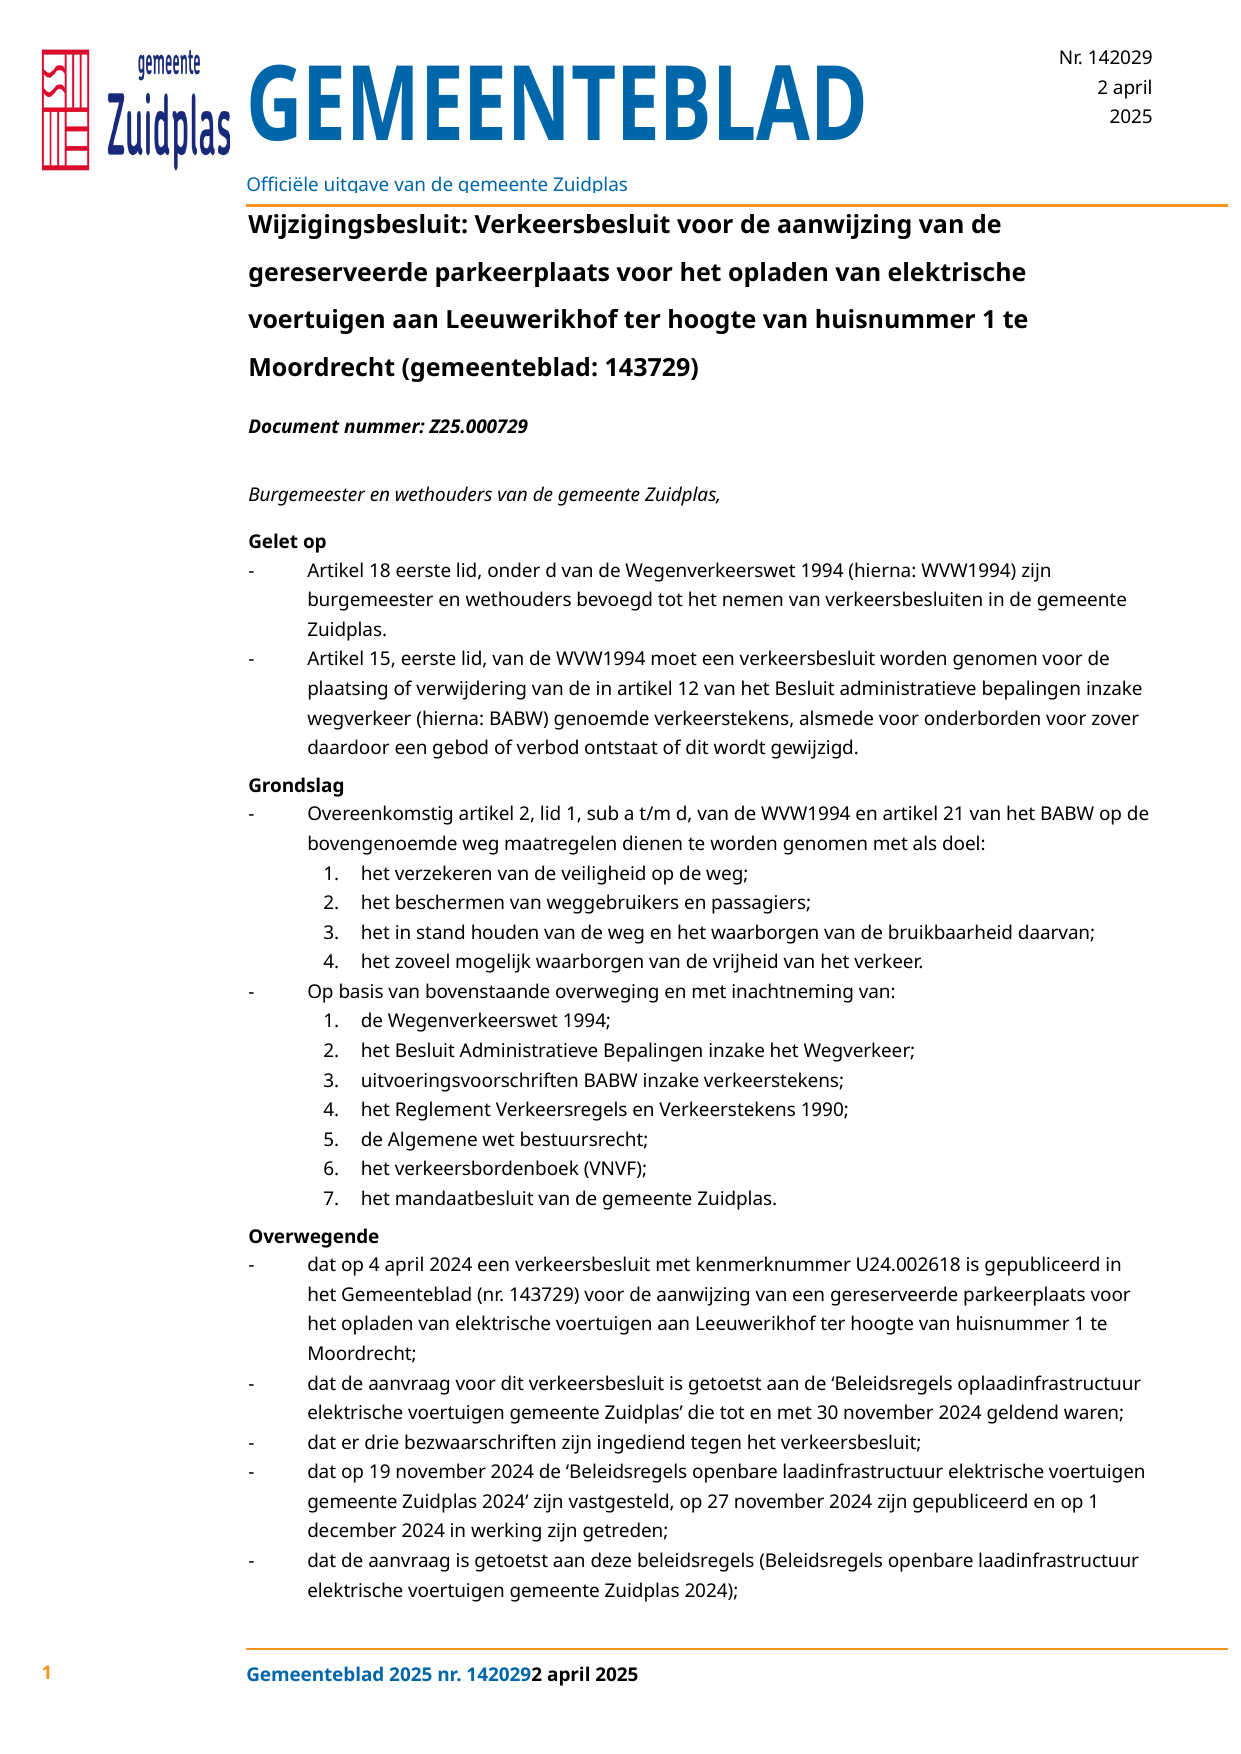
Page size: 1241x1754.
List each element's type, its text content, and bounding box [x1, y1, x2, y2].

list het verkeersbordenboek (VNVF); [323, 1156, 1152, 1181]
list het Reglement Verkeersregels en Verkeerstekens 1990; [323, 1096, 1152, 1122]
list dat op 4 april 2024 een verkeersbesluit met kenmerknummer U24.002618 is gepubliceerd in het Gemeenteblad (nr. 143729) voor de aanwijzing van een gereserveerde parkeerplaats voor het opladen van elektrische voertuigen aan Leeuwerikhof ter hoogte van huisnummer 1 te Moordrecht; [248, 1251, 1152, 1366]
list dat de aanvraag voor dit verkeersbesluit is getoetst aan de ‘Beleidsregels oplaadinfrastructuur elektrische voertuigen gemeente Zuidplas’ die tot en met 30 november 2024 geldend waren; [248, 1370, 1152, 1425]
text Grondslag [248, 772, 1152, 798]
text Gelet op [248, 528, 1152, 554]
list het verzekeren van de veiligheid op de weg; [323, 860, 1152, 885]
list Overeenkomstig artikel 2, lid 1, sub a t/m d, van de WVW1994 en artikel 21 van het BABW op de bovengenoemde weg maatregelen dienen te worden genomen met als doel: [248, 801, 1152, 856]
list het zoveel mogelijk waarborgen van de vrijheid van het verkeer. [323, 948, 1152, 974]
list het beschermen van weggebruikers en passagiers; [323, 889, 1152, 915]
text Wijzigingsbesluit: Verkeersbesluit voor de aanwijzing van de gereserveerde parkeerplaats voor het opladen van elektrische voertuigen aan Leeuwerikhof ter hoogte van huisnummer 1 te Moordrecht (gemeenteblad: 143729) [248, 207, 1152, 384]
list de Algemene wet bestuursrecht; [323, 1126, 1152, 1152]
picture [41, 47, 231, 172]
list dat er drie bezwaarschriften zijn ingediend tegen het verkeersbesluit; [248, 1429, 1152, 1454]
list de Wegenverkeerswet 1994; [323, 1008, 1152, 1033]
list uitvoeringsvoorschriften BABW inzake verkeerstekens; [323, 1067, 1152, 1092]
list Artikel 15, eerste lid, van de WVW1994 moet een verkeersbesluit worden genomen voor de plaatsing of verwijdering van de in artikel 12 van het Besluit administratieve bepalingen inzake wegverkeer (hierna: BABW) genoemde verkeerstekens, alsmede voor onderborden voor zover daardoor een gebod of verbod ontstaat of dit wordt gewijzigd. [248, 646, 1152, 760]
list het Besluit Administratieve Bepalingen inzake het Wegverkeer; [323, 1037, 1152, 1063]
list dat op 19 november 2024 de ‘Beleidsregels openbare laadinfrastructuur elektrische voertuigen gemeente Zuidplas 2024’ zijn vastgesteld, op 27 november 2024 zijn gepubliceerd en op 1 december 2024 in werking zijn getreden; [248, 1458, 1152, 1543]
list dat de aanvraag is getoetst aan deze beleidsregels (Beleidsregels openbare laadinfrastructuur elektrische voertuigen gemeente Zuidplas 2024); [248, 1547, 1152, 1602]
list Op basis van bovenstaande overweging en met inachtneming van: [248, 978, 1152, 1004]
text Document nummer: Z25.000729 [248, 413, 1152, 439]
text Burgemeester en wethouders van de gemeente Zuidplas, [248, 481, 1152, 507]
list het mandaatbesluit van de gemeente Zuidplas. [323, 1185, 1152, 1211]
text Overwegende [248, 1223, 1152, 1249]
list Artikel 18 eerste lid, onder d van de Wegenverkeerswet 1994 (hierna: WVW1994) zijn burgemeester en wethouders bevoegd tot het nemen van verkeersbesluiten in de gemeente Zuidplas. [248, 557, 1152, 642]
list het in stand houden van de weg en het waarborgen van de bruikbaarheid daarvan; [323, 919, 1152, 944]
